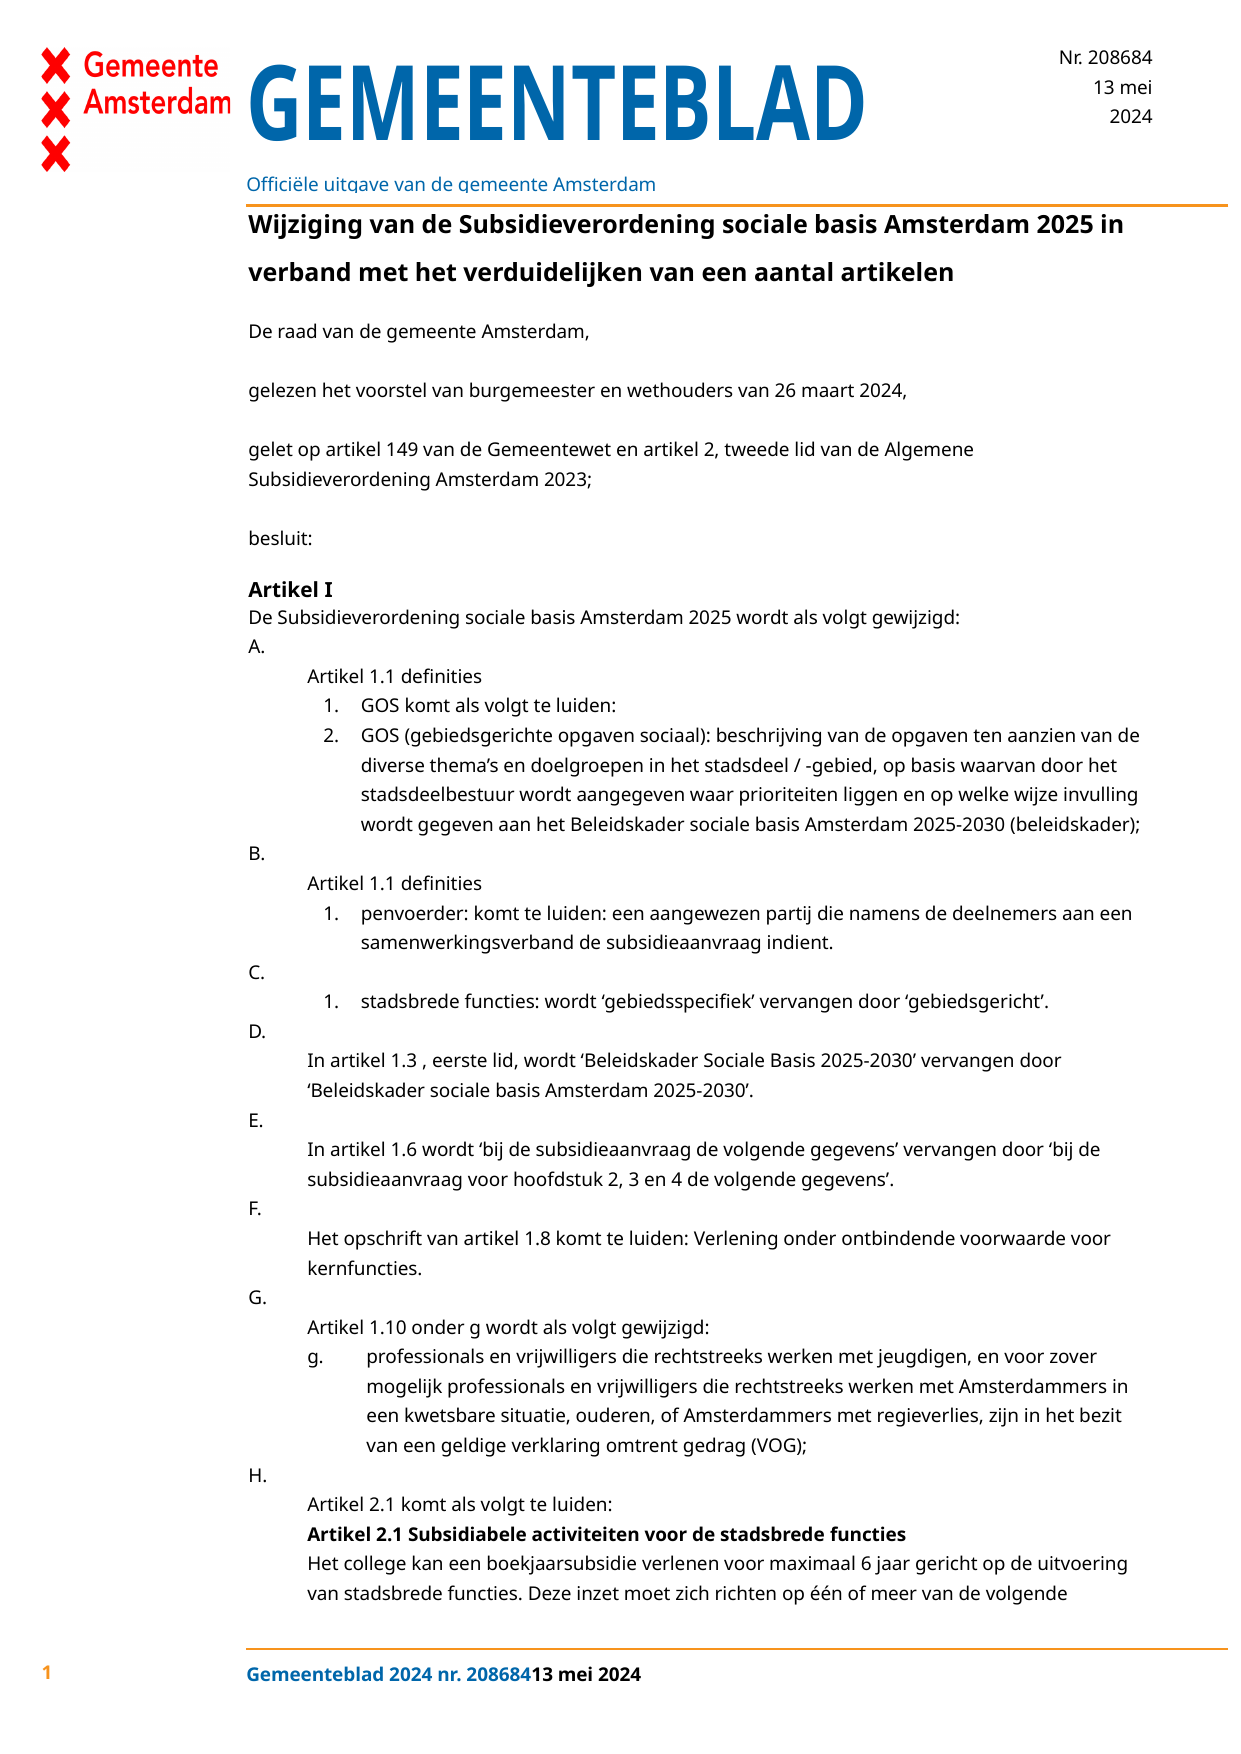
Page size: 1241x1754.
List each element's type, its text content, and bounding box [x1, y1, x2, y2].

text gelet op artikel 149 van de Gemeentewet en artikel 2, tweede lid van de Algemene Subsidieverordening Amsterdam 2023; [248, 436, 1152, 492]
text De Subsidieverordening sociale basis Amsterdam 2025 wordt als volgt gewijzigd: [248, 604, 1152, 629]
list professionals en vrijwilligers die rechtstreeks werken met jeugdigen, en voor zover mogelijk professionals en vrijwilligers die rechtstreeks werken met Amsterdammers in een kwetsbare situatie, ouderen, of Amsterdammers met regieverlies, zijn in het bezit van een geldige verklaring omtrent gedrag (VOG); [307, 1343, 1152, 1458]
list Artikel 1.1 definities [248, 870, 1152, 896]
text De raad van de gemeente Amsterdam, [248, 318, 1152, 344]
list In artikel 1.6 wordt ‘bij de subsidieaanvraag de volgende gegevens’ vervangen door ‘bij de subsidieaanvraag voor hoofdstuk 2, 3 en 4 de volgende gegevens’. [248, 1136, 1152, 1192]
list Het college kan een boekjaarsubsidie verlenen voor maximaal 6 jaar gericht op de uitvoering van stadsbrede functies. Deze inzet moet zich richten op één of meer van de volgende [248, 1551, 1152, 1606]
text Artikel I [248, 575, 1152, 604]
list GOS komt als volgt te luiden: [323, 693, 1152, 718]
text Wijziging van de Subsidieverordening sociale basis Amsterdam 2025 in verband met het verduidelijken van een aantal artikelen [248, 207, 1152, 288]
text besluit: [248, 525, 1152, 551]
list Het opschrift van artikel 1.8 komt te luiden: Verlening onder ontbindende voorwaarde voor kernfuncties. [248, 1225, 1152, 1280]
list stadsbrede functies: wordt ‘gebiedsspecifiek’ vervangen door ‘gebiedsgericht’. [323, 988, 1152, 1014]
list penvoerder: komt te luiden: een aangewezen partij die namens de deelnemers aan een samenwerkingsverband de subsidieaanvraag indient. [323, 900, 1152, 955]
picture [41, 47, 231, 172]
list Artikel 1.1 definities [248, 663, 1152, 689]
list Artikel 2.1 komt als volgt te luiden: [248, 1491, 1152, 1517]
list Artikel 1.10 onder g wordt als volgt gewijzigd: [248, 1314, 1152, 1339]
text gelezen het voorstel van burgemeester en wethouders van 26 maart 2024, [248, 377, 1152, 403]
list In artikel 1.3 , eerste lid, wordt ‘Beleidskader Sociale Basis 2025-2030’ vervangen door ‘Beleidskader sociale basis Amsterdam 2025-2030’. [248, 1048, 1152, 1103]
list GOS (gebiedsgerichte opgaven sociaal): beschrijving van de opgaven ten aanzien van de diverse thema’s en doelgroepen in het stadsdeel / -gebied, op basis waarvan door het stadsdeelbestuur wordt aangegeven waar prioriteiten liggen en op welke wijze invulling wordt gegeven aan het Beleidskader sociale basis Amsterdam 2025-2030 (beleidskader); [323, 722, 1152, 837]
list Artikel 2.1 Subsidiabele activiteiten voor de stadsbrede functies [248, 1521, 1152, 1547]
